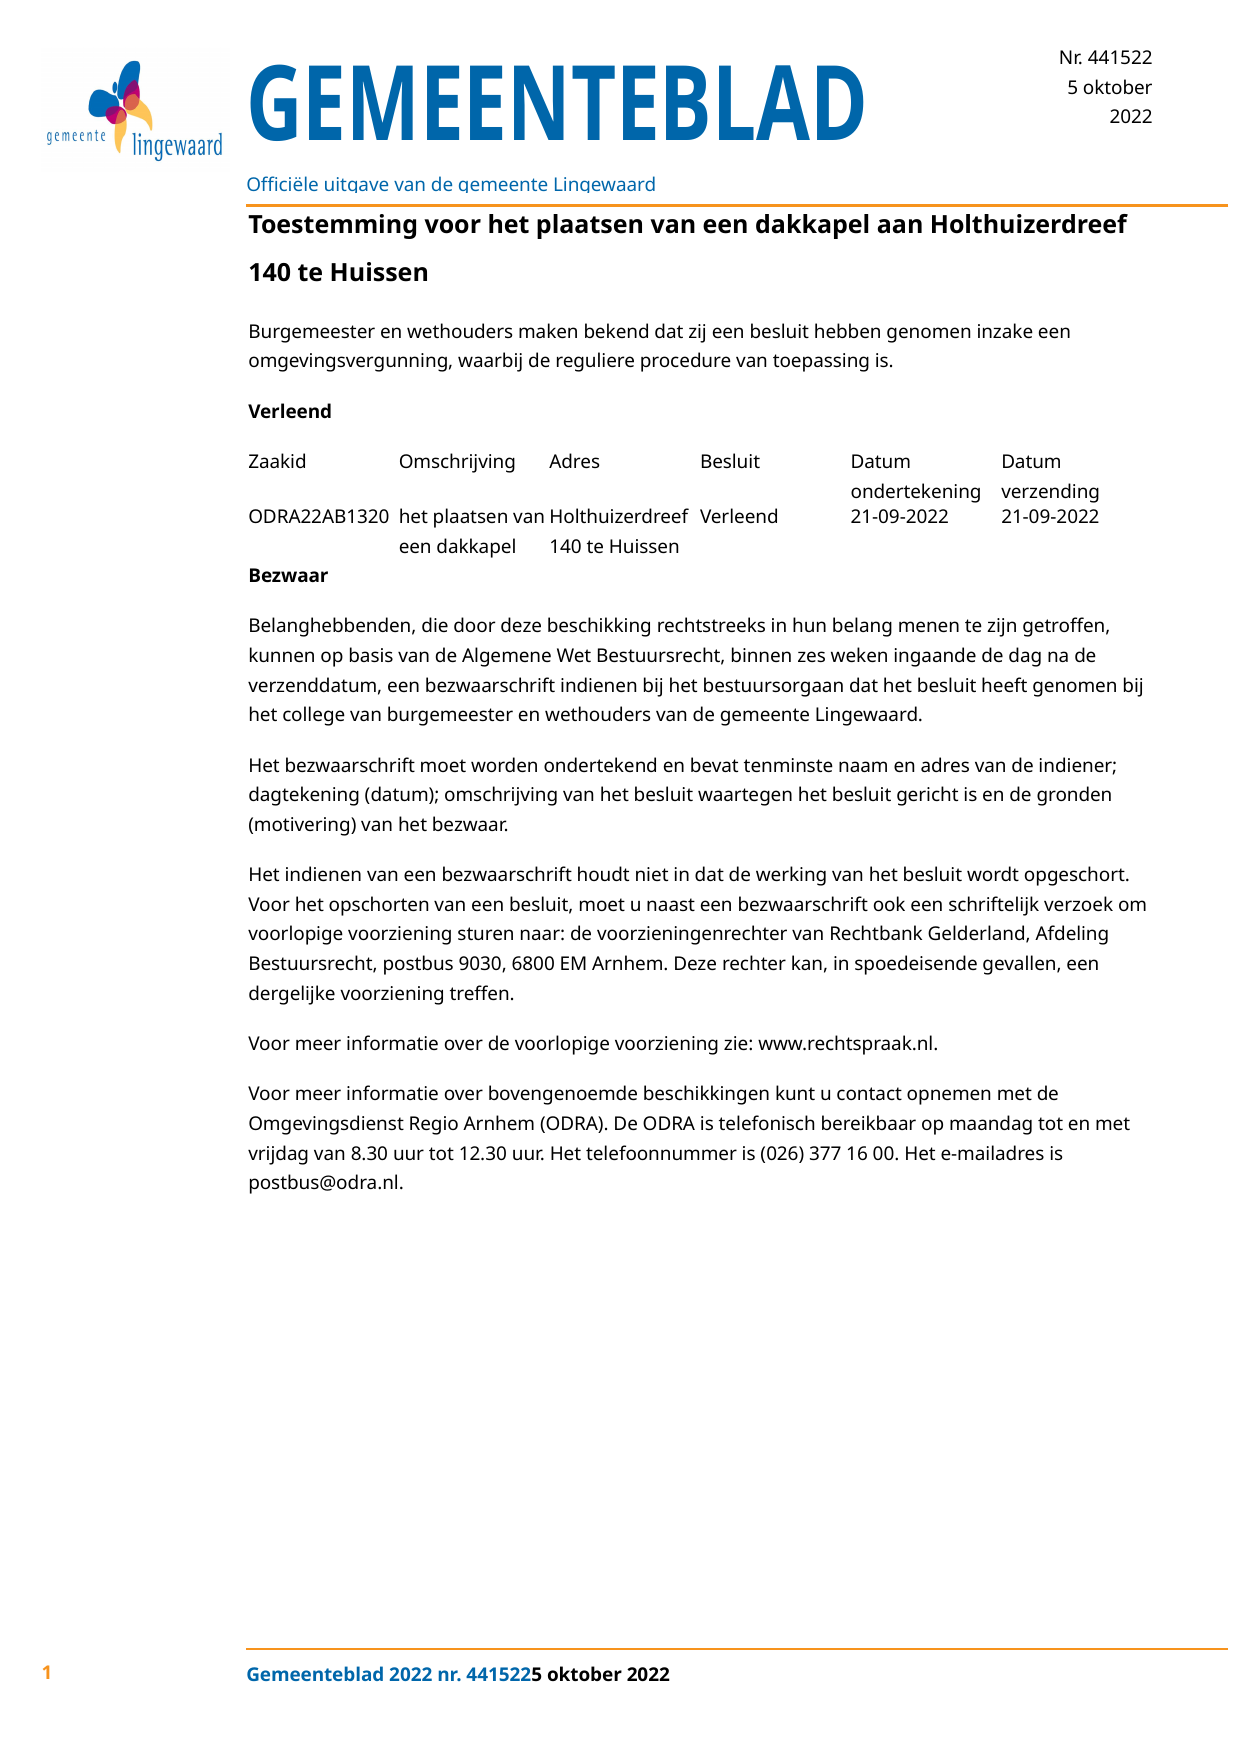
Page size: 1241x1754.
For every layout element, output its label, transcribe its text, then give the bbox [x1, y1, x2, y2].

table_header Zaakid [248, 449, 398, 504]
table_cell Verleend [700, 504, 850, 559]
table_cell het plaatsen van een dakkapel [399, 504, 549, 559]
text Verleend [248, 398, 1152, 424]
table_header Datum ondertekening [850, 449, 1001, 504]
text Toestemming voor het plaatsen van een dakkapel aan Holthuizerdreef 140 te Huissen [248, 207, 1152, 288]
text Bezwaar [248, 562, 1152, 588]
table_cell 21-09-2022 [850, 504, 1001, 559]
table_cell Holthuizerdreef 140 te Huissen [549, 504, 700, 559]
text Het bezwaarschrift moet worden ondertekend en bevat tenminste naam en adres van de indiener; dagtekening (datum); omschrijving van het besluit waartegen het besluit gericht is en de gronden (motivering) van het bezwaar. [248, 752, 1152, 837]
table_header Besluit [700, 449, 850, 504]
table_cell ODRA22AB1320 [248, 504, 398, 559]
table_header Datum verzending [1001, 449, 1152, 504]
text Voor meer informatie over de voorlopige voorziening zie: www.rechtspraak.nl. [248, 1030, 1152, 1056]
text Het indienen van een bezwaarschrift houdt niet in dat de werking van het besluit wordt opgeschort. Voor het opschorten van een besluit, moet u naast een bezwaarschrift ook een schriftelijk verzoek om voorlopige voorziening sturen naar: de voorzieningenrechter van Rechtbank Gelderland, Afdeling Bestuursrecht, postbus 9030, 6800 EM Arnhem. Deze rechter kan, in spoedeisende gevallen, een dergelijke voorziening treffen. [248, 861, 1152, 1006]
picture [41, 47, 231, 172]
table_header Omschrijving [399, 449, 549, 504]
text Voor meer informatie over bovengenoemde beschikkingen kunt u contact opnemen met de Omgevingsdienst Regio Arnhem (ODRA). De ODRA is telefonisch bereikbaar op maandag tot en met vrijdag van 8.30 uur tot 12.30 uur. Het telefoonnummer is (026) 377 16 00. Het e-mailadres is postbus@odra.nl. [248, 1081, 1152, 1195]
table_cell 21-09-2022 [1001, 504, 1152, 559]
table_header Adres [549, 449, 700, 504]
text Burgemeester en wethouders maken bekend dat zij een besluit hebben genomen inzake een omgevingsvergunning, waarbij de reguliere procedure van toepassing is. [248, 318, 1152, 373]
text Belanghebbenden, die door deze beschikking rechtstreeks in hun belang menen te zijn getroffen, kunnen op basis van de Algemene Wet Bestuursrecht, binnen zes weken ingaande de dag na de verzenddatum, een bezwaarschrift indienen bij het bestuursorgaan dat het besluit heeft genomen bij het college van burgemeester en wethouders van de gemeente Lingewaard. [248, 613, 1152, 727]
